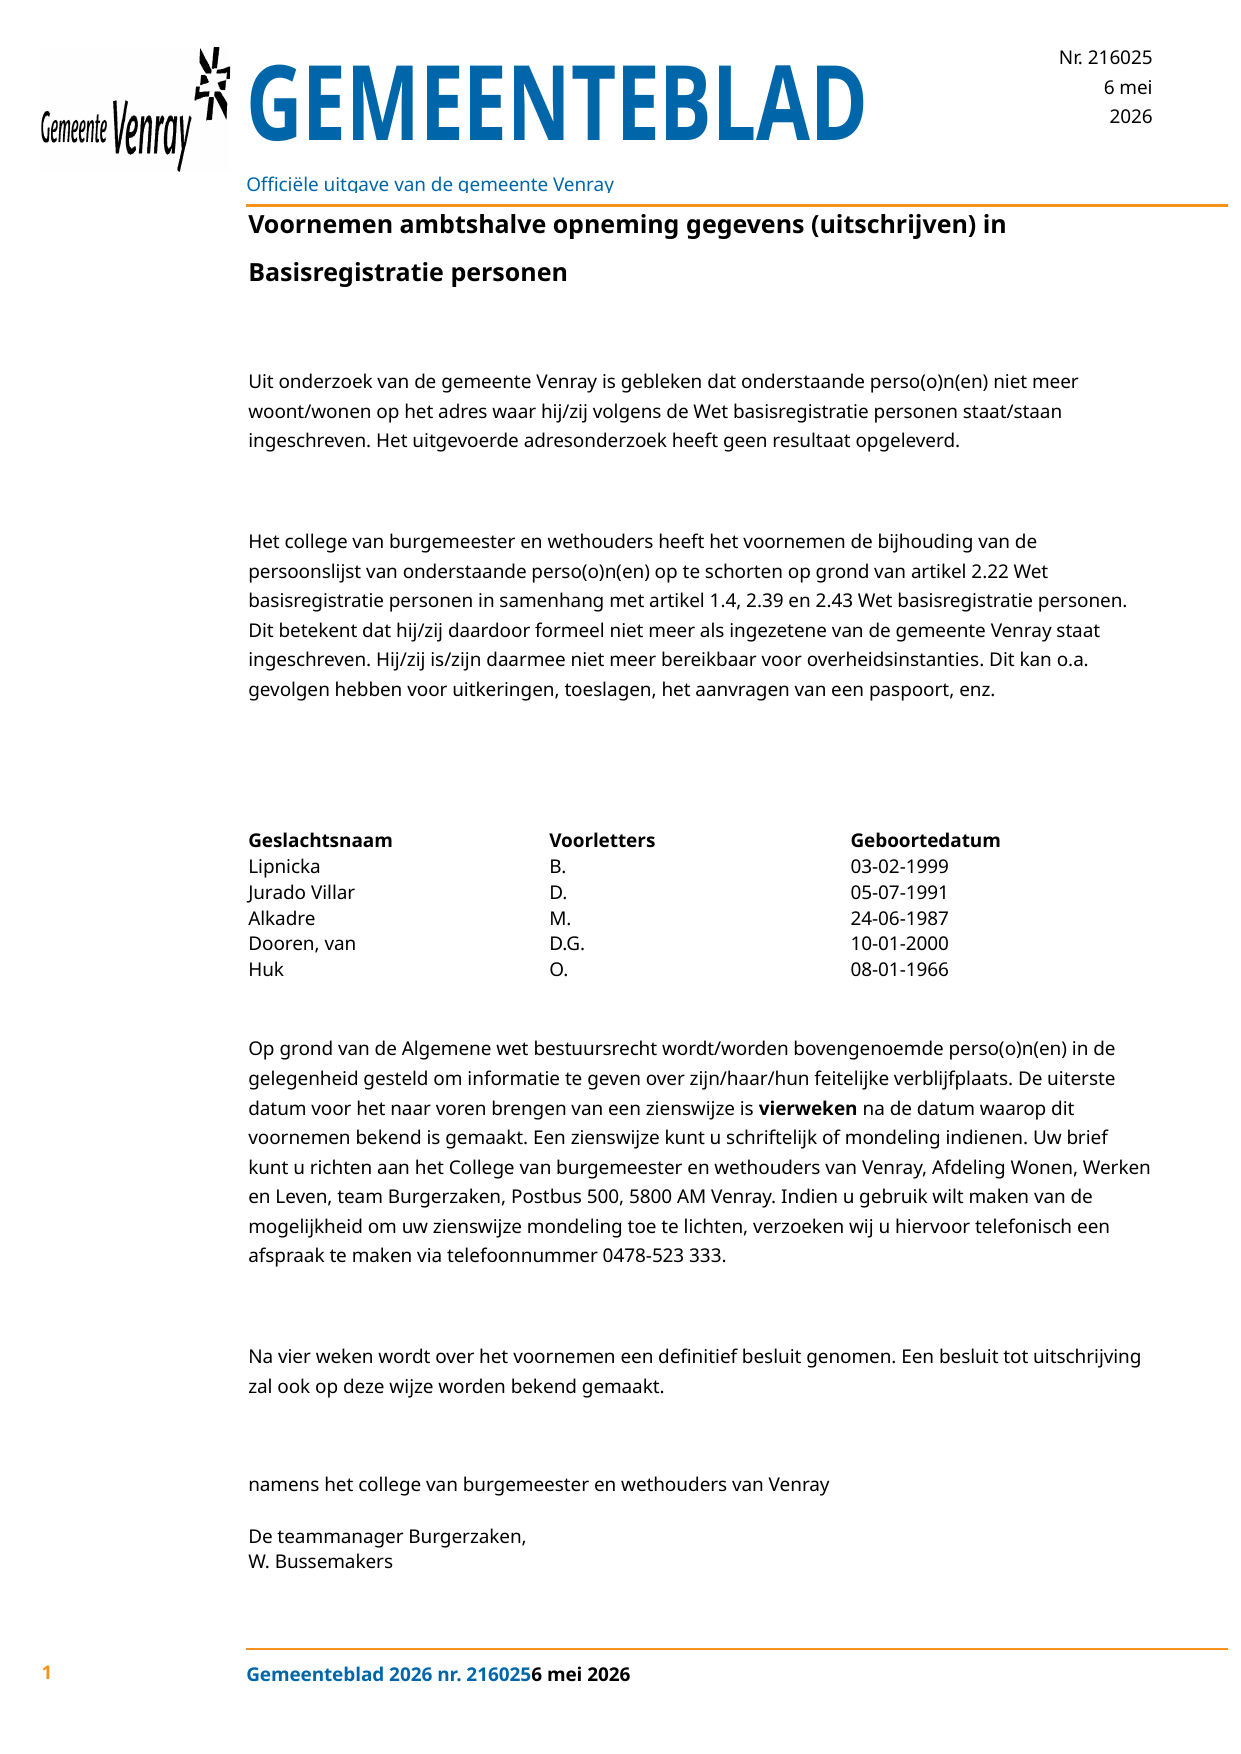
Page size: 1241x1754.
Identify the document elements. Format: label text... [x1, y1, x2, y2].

table_header Geslachtsnaam [248, 828, 549, 853]
table_header Geboortedatum [850, 828, 1152, 853]
text Uit onderzoek van de gemeente Venray is gebleken dat onderstaande perso(o)n(en) niet meer woont/wonen op het adres waar hij/zij volgens de Wet basisregistratie personen staat/staan ingeschreven. Het uitgevoerde adresonderzoek heeft geen resultaat opgeleverd. [248, 368, 1152, 453]
table_header Voorletters [549, 828, 850, 853]
table_cell M. [549, 905, 850, 931]
text Het college van burgemeester en wethouders heeft het voornemen de bijhouding van de persoonslijst van onderstaande perso(o)n(en) op te schorten op grond van artikel 2.22 Wet basisregistratie personen in samenhang met artikel 1.4, 2.39 en 2.43 Wet basisregistratie personen. Dit betekent dat hij/zij daardoor formeel niet meer als ingezetene van de gemeente Venray staat ingeschreven. Hij/zij is/zijn daarmee niet meer bereikbaar voor overheidsinstanties. Dit kan o.a. gevolgen hebben voor uitkeringen, toeslagen, het aanvragen van een paspoort, enz. [248, 528, 1152, 702]
table_cell 10-01-2000 [850, 931, 1152, 956]
table_cell Huk [248, 956, 549, 982]
table_cell 03-02-1999 [850, 853, 1152, 879]
table_cell Alkadre [248, 905, 549, 931]
table_cell 08-01-1966 [850, 956, 1152, 982]
table_cell D.G. [549, 931, 850, 956]
table_cell Jurado Villar [248, 879, 549, 905]
picture [41, 47, 231, 172]
text Na vier weken wordt over het voornemen een definitief besluit genomen. Een besluit tot uitschrijving zal ook op deze wijze worden bekend gemaakt. [248, 1343, 1152, 1399]
text Op grond van de Algemene wet bestuursrecht wordt/worden bovengenoemde perso(o)n(en) in de gelegenheid gesteld om informatie te geven over zijn/haar/hun feitelijke verblijfplaats. De uiterste datum voor het naar voren brengen van een zienswijze is vierweken na de datum waarop dit voornemen bekend is gemaakt. Een zienswijze kunt u schriftelijk of mondeling indienen. Uw brief kunt u richten aan het College van burgemeester en wethouders van Venray, Afdeling Wonen, Werken en Leven, team Burgerzaken, Postbus 500, 5800 AM Venray. Indien u gebruik wilt maken van de mogelijkheid om uw zienswijze mondeling toe te lichten, verzoeken wij u hiervoor telefonisch een afspraak te maken via telefoonnummer 0478-523 333. [248, 1036, 1152, 1268]
text Voornemen ambtshalve opneming gegevens (uitschrijven) in Basisregistratie personen [248, 207, 1152, 288]
table_cell D. [549, 879, 850, 905]
text W. Bussemakers [248, 1548, 1152, 1574]
text namens het college van burgemeester en wethouders van Venray [248, 1471, 1152, 1497]
text De teammanager Burgerzaken, [248, 1523, 1152, 1548]
table_cell Lipnicka [248, 853, 549, 879]
table_cell Dooren, van [248, 931, 549, 956]
table_cell O. [549, 956, 850, 982]
table_cell 05-07-1991 [850, 879, 1152, 905]
table_cell 24-06-1987 [850, 905, 1152, 931]
table_cell B. [549, 853, 850, 879]
